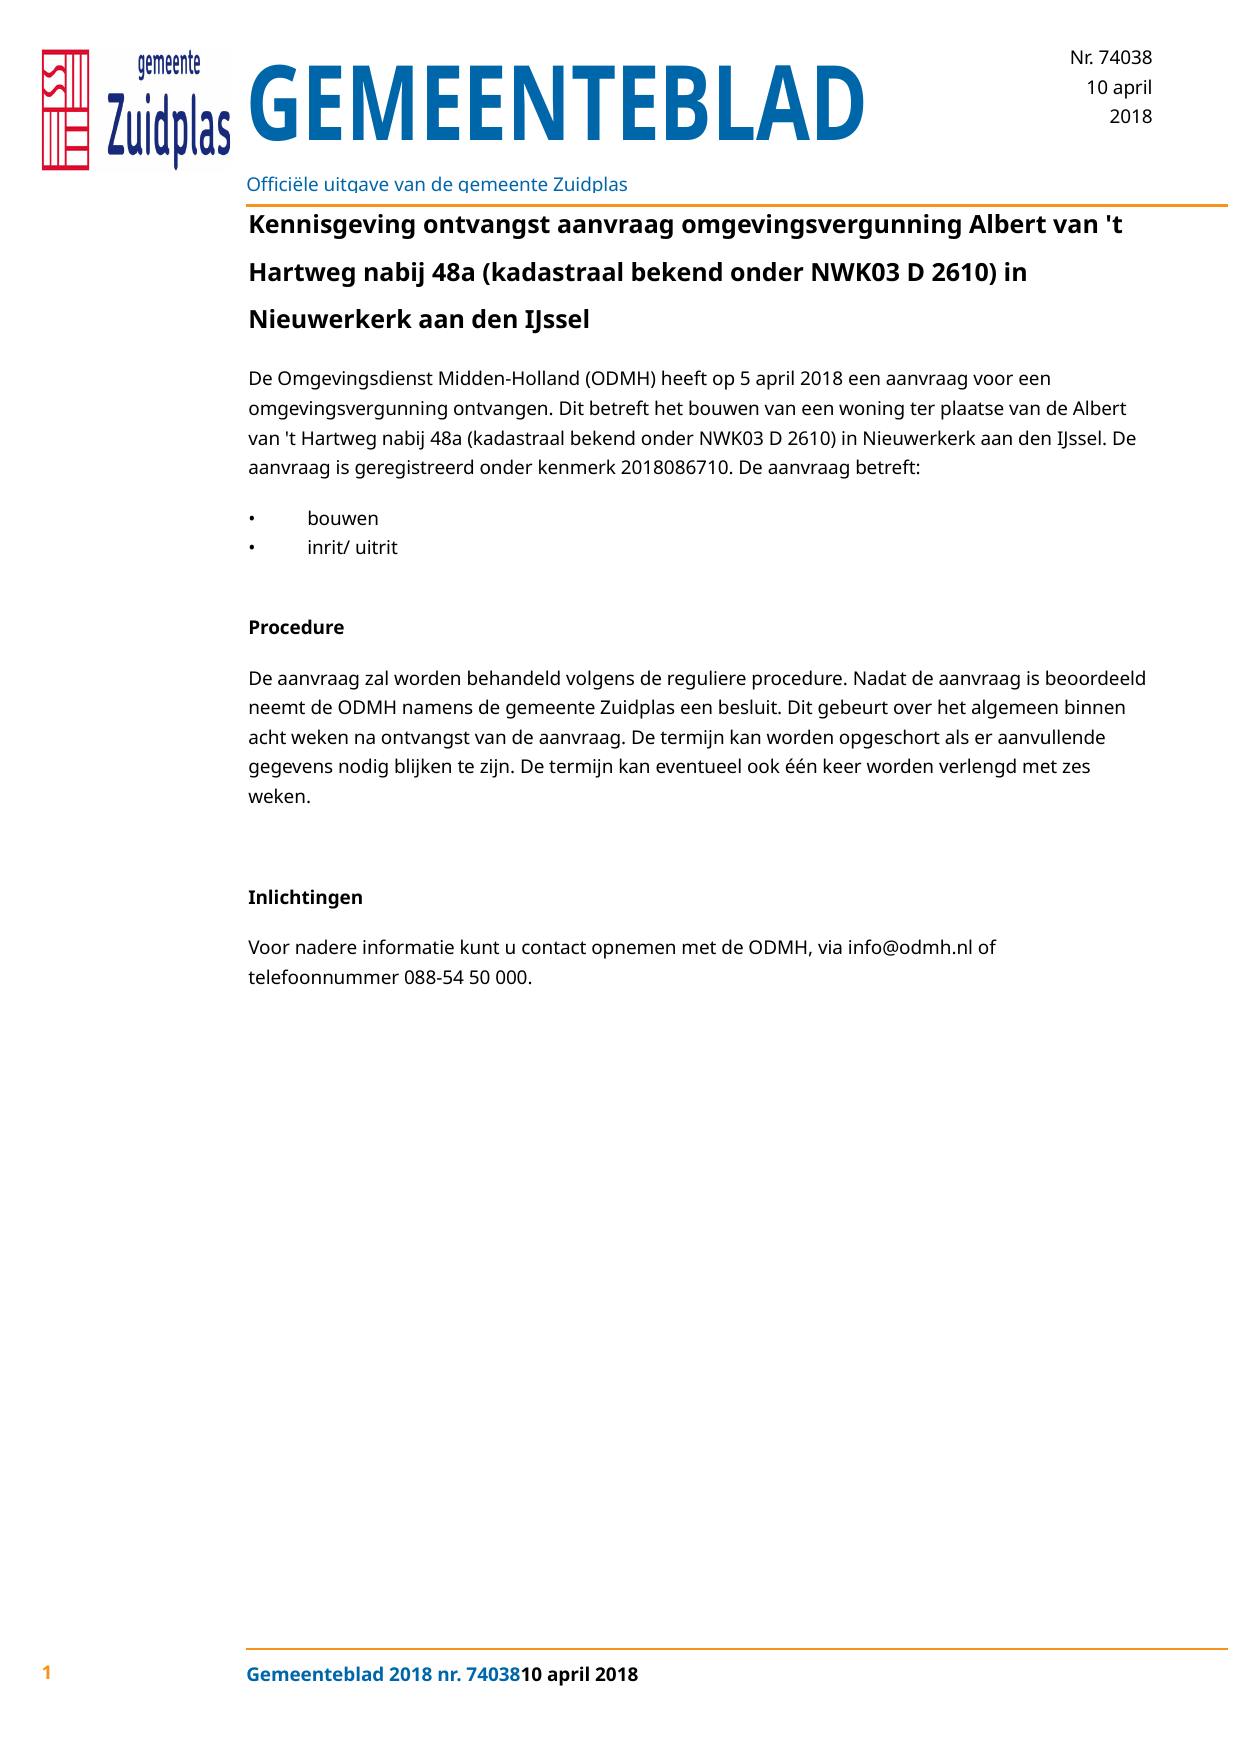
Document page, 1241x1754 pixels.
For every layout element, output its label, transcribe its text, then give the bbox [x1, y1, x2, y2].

text Inlichtingen [248, 884, 1152, 909]
text De aanvraag zal worden behandeld volgens de reguliere procedure. Nadat de aanvraag is beoordeeld neemt de ODMH namens de gemeente Zuidplas een besluit. Dit gebeurt over het algemeen binnen acht weken na ontvangst van de aanvraag. De termijn kan worden opgeschort als er aanvullende gegevens nodig blijken te zijn. De termijn kan eventueel ook één keer worden verlengd met zes weken. [248, 665, 1152, 809]
text De Omgevingsdienst Midden-Holland (ODMH) heeft op 5 april 2018 een aanvraag voor een omgevingsvergunning ontvangen. Dit betreft het bouwen van een woning ter plaatse van de Albert van 't Hartweg nabij 48a (kadastraal bekend onder NWK03 D 2610) in Nieuwerkerk aan den IJssel. De aanvraag is geregistreerd onder kenmerk 2018086710. De aanvraag betreft: [248, 366, 1152, 480]
text Voor nadere informatie kunt u contact opnemen met de ODMH, via info@odmh.nl of telefoonnummer 088-54 50 000. [248, 934, 1152, 989]
text Procedure [248, 614, 1152, 640]
list bouwen [248, 505, 1152, 530]
text Kennisgeving ontvangst aanvraag omgevingsvergunning Albert van 't Hartweg nabij 48a (kadastraal bekend onder NWK03 D 2610) in Nieuwerkerk aan den IJssel [248, 207, 1152, 336]
picture [41, 47, 231, 172]
list inrit/ uitrit [248, 534, 1152, 560]
